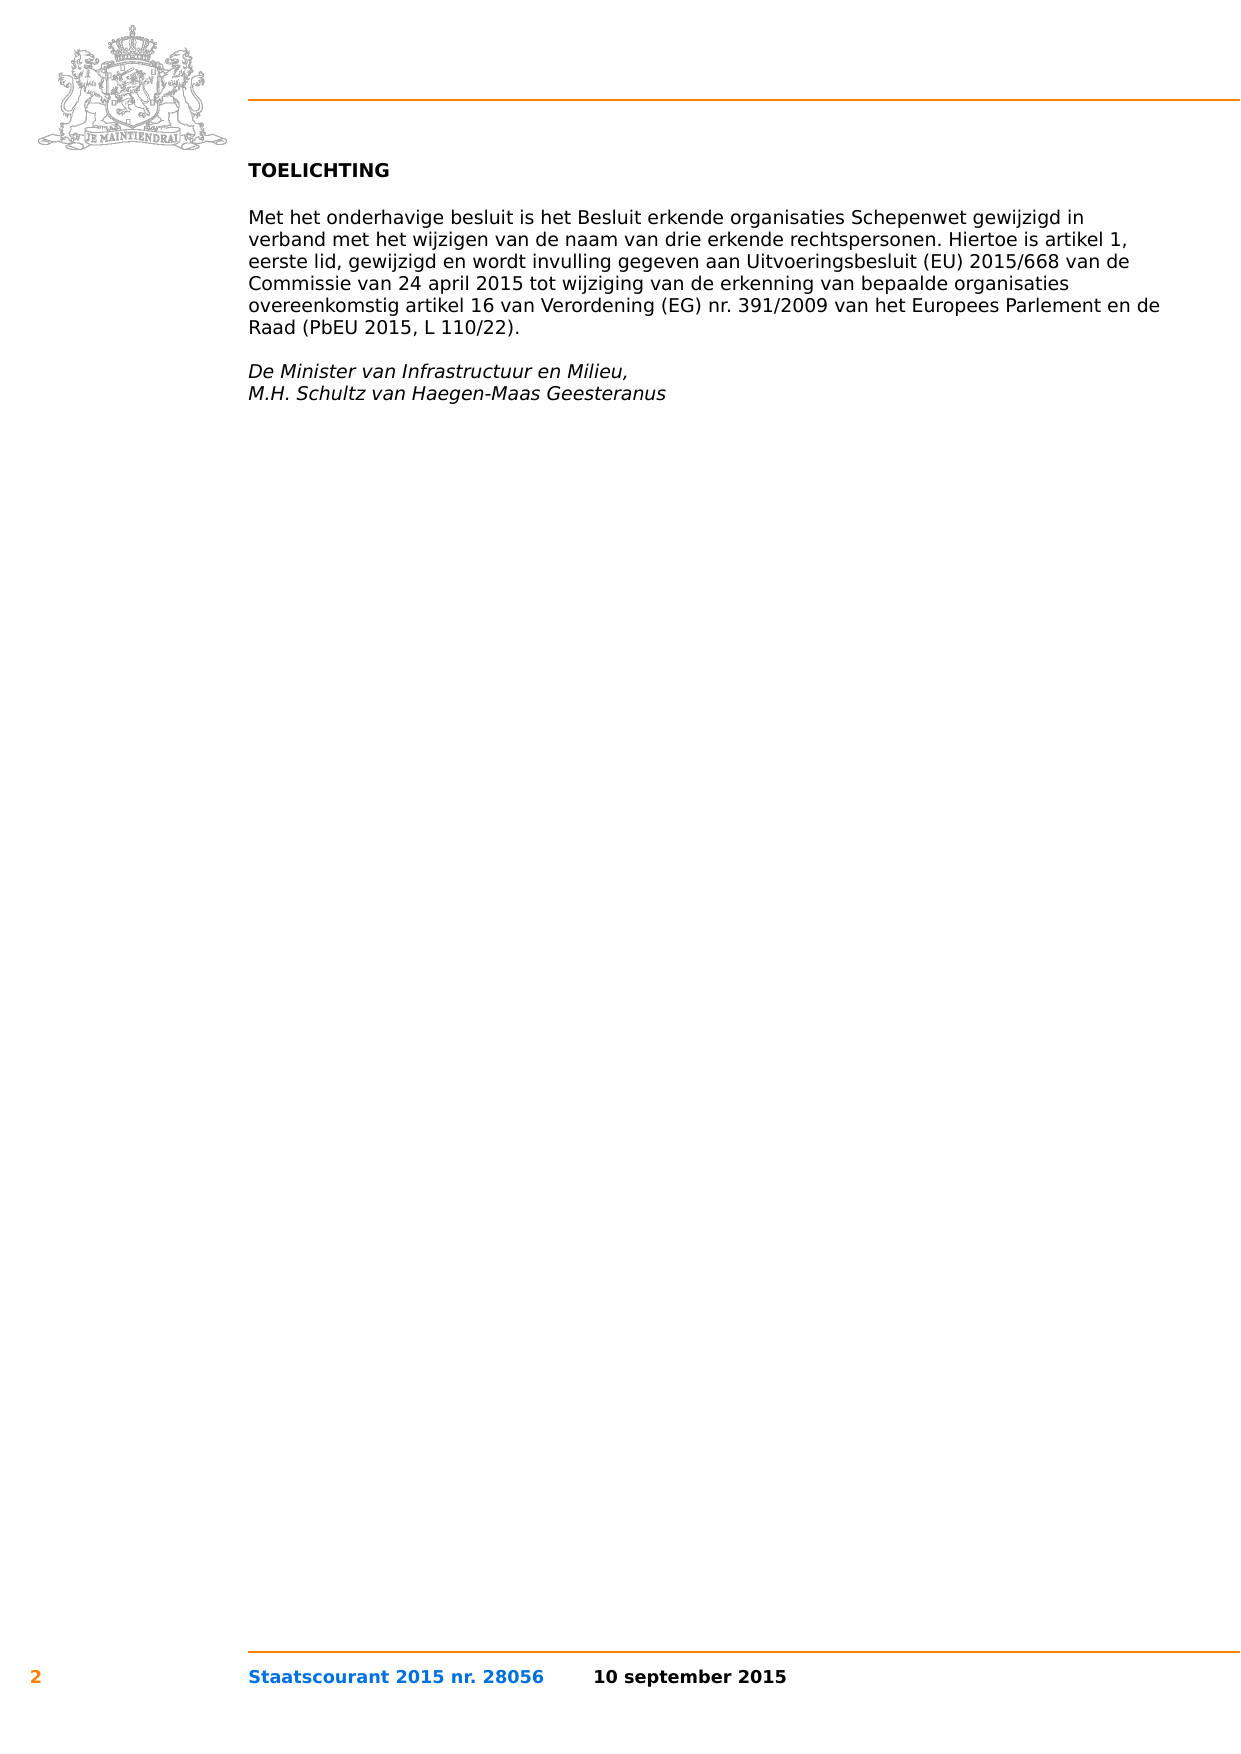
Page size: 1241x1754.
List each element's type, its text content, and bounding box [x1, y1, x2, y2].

picture [38, 25, 227, 150]
subtitle TOELICHTING [248, 160, 1163, 182]
text De Minister van Infrastructuur en Milieu, M.H. Schultz van Haegen-Maas Geesteranus [248, 361, 1163, 404]
text Met het onderhavige besluit is het Besluit erkende organisaties Schepenwet gewijzigd in verband met het wijzigen van de naam van drie erkende rechtspersonen. Hiertoe is artikel 1, eerste lid, gewijzigd en wordt invulling gegeven aan Uitvoeringsbesluit (EU) 2015/668 van de Commissie van 24 april 2015 tot wijziging van de erkenning van bepaalde organisaties overeenkomstig artikel 16 van Verordening (EG) nr. 391/2009 van het Europees Parlement en de Raad (PbEU 2015, L 110/22). [248, 207, 1163, 339]
